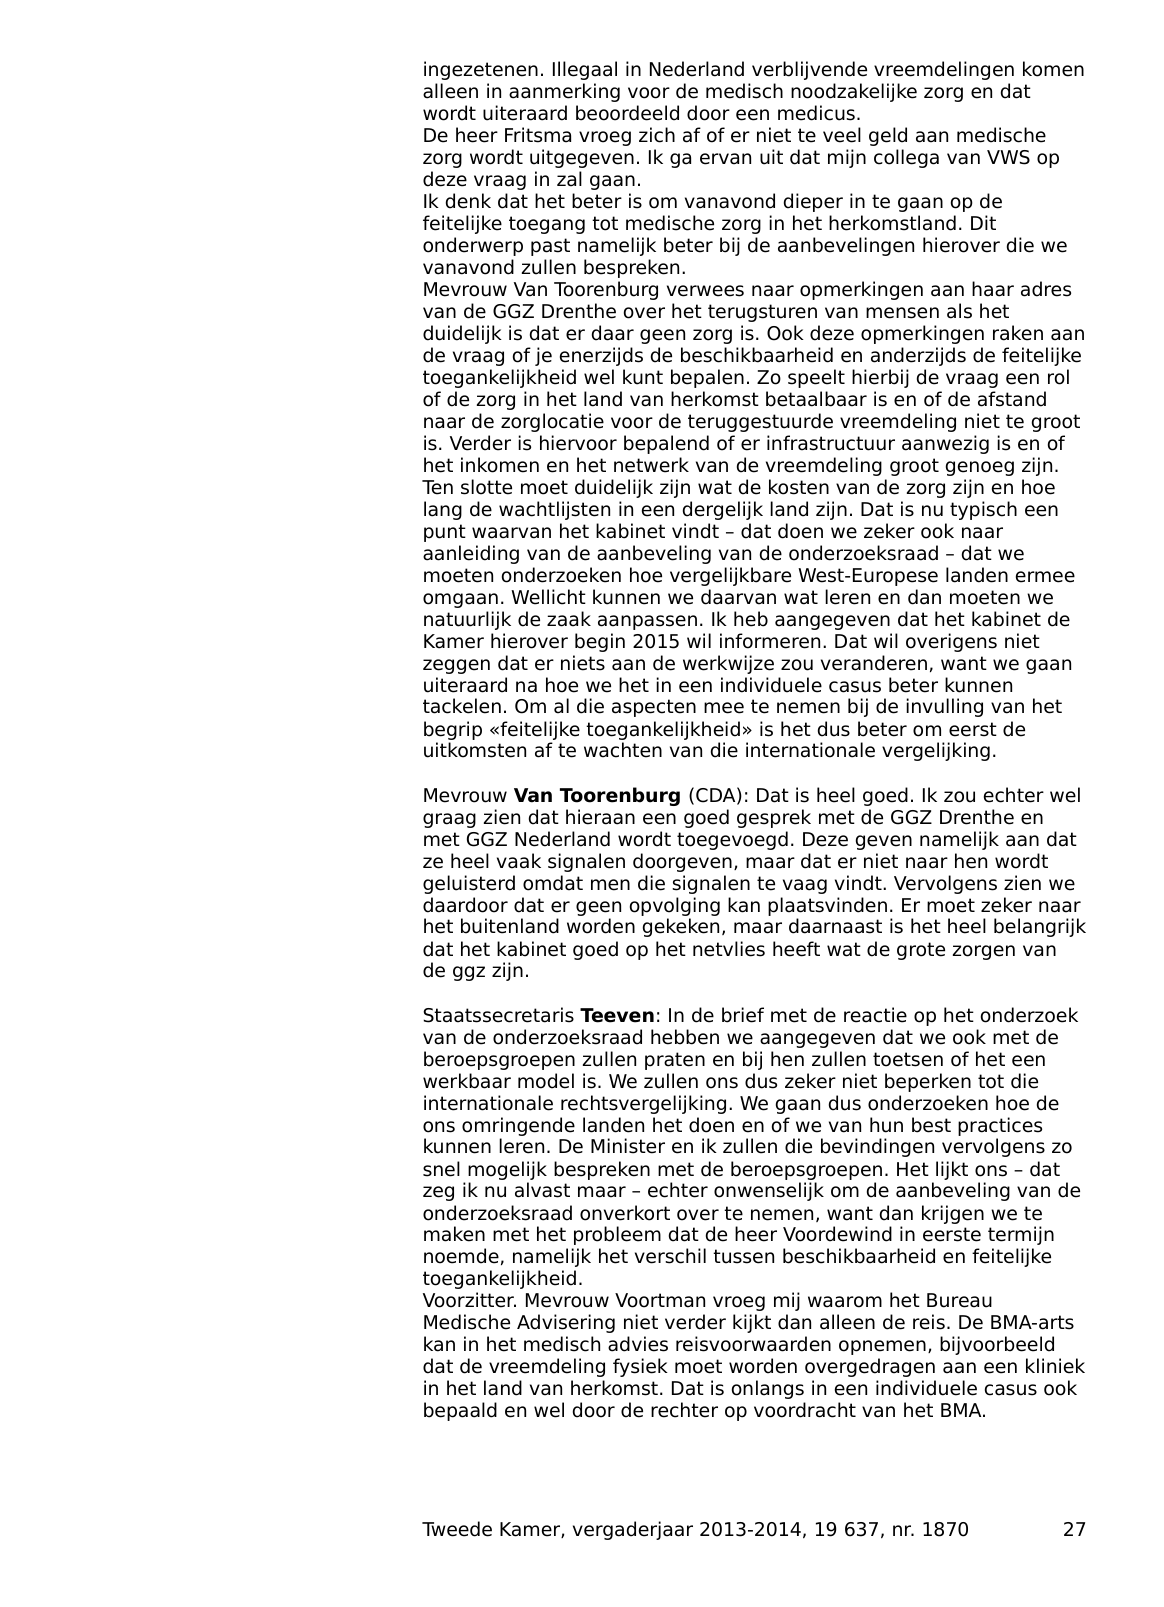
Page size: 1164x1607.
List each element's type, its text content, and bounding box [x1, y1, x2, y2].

text ingezetenen. Illegaal in Nederland verblijvende vreemdelingen komen alleen in aanmerking voor de medisch noodzakelijke zorg en dat wordt uiteraard beoordeeld door een medicus. [422, 59, 1087, 125]
text Ik denk dat het beter is om vanavond dieper in te gaan op de feitelijke toegang tot medische zorg in het herkomstland. Dit onderwerp past namelijk beter bij de aanbevelingen hierover die we vanavond zullen bespreken. [422, 191, 1087, 279]
text De heer Fritsma vroeg zich af of er niet te veel geld aan medische zorg wordt uitgegeven. Ik ga ervan uit dat mijn collega van VWS op deze vraag in zal gaan. [422, 125, 1087, 191]
text Mevrouw Van Toorenburg (CDA): Dat is heel goed. Ik zou echter wel graag zien dat hieraan een goed gesprek met de GGZ Drenthe en met GGZ Nederland wordt toegevoegd. Deze geven namelijk aan dat ze heel vaak signalen doorgeven, maar dat er niet naar hen wordt geluisterd omdat men die signalen te vaag vindt. Vervolgens zien we daardoor dat er geen opvolging kan plaatsvinden. Er moet zeker naar het buitenland worden gekeken, maar daarnaast is het heel belangrijk dat het kabinet goed op het netvlies heeft wat de grote zorgen van de ggz zijn. [422, 784, 1087, 982]
text Voorzitter. Mevrouw Voortman vroeg mij waarom het Bureau Medische Advisering niet verder kijkt dan alleen de reis. De BMA-arts kan in het medisch advies reisvoorwaarden opnemen, bijvoorbeeld dat de vreemdeling fysiek moet worden overgedragen aan een kliniek in het land van herkomst. Dat is onlangs in een individuele casus ook bepaald en wel door de rechter op voordracht van het BMA. [422, 1290, 1087, 1422]
text Staatssecretaris Teeven: In de brief met de reactie op het onderzoek van de onderzoeksraad hebben we aangegeven dat we ook met de beroepsgroepen zullen praten en bij hen zullen toetsen of het een werkbaar model is. We zullen ons dus zeker niet beperken tot die internationale rechtsvergelijking. We gaan dus onderzoeken hoe de ons omringende landen het doen en of we van hun best practices kunnen leren. De Minister en ik zullen die bevindingen vervolgens zo snel mogelijk bespreken met de beroepsgroepen. Het lijkt ons – dat zeg ik nu alvast maar – echter onwenselijk om de aanbeveling van de onderzoeksraad onverkort over te nemen, want dan krijgen we te maken met het probleem dat de heer Voordewind in eerste termijn noemde, namelijk het verschil tussen beschikbaarheid en feitelijke toegankelijkheid. [422, 1004, 1087, 1290]
text Mevrouw Van Toorenburg verwees naar opmerkingen aan haar adres van de GGZ Drenthe over het terugsturen van mensen als het duidelijk is dat er daar geen zorg is. Ook deze opmerkingen raken aan de vraag of je enerzijds de beschikbaarheid en anderzijds de feitelijke toegankelijkheid wel kunt bepalen. Zo speelt hierbij de vraag een rol of de zorg in het land van herkomst betaalbaar is en of de afstand naar de zorglocatie voor de teruggestuurde vreemdeling niet te groot is. Verder is hiervoor bepalend of er infrastructuur aanwezig is en of het inkomen en het netwerk van de vreemdeling groot genoeg zijn. Ten slotte moet duidelijk zijn wat de kosten van de zorg zijn en hoe lang de wachtlijsten in een dergelijk land zijn. Dat is nu typisch een punt waarvan het kabinet vindt – dat doen we zeker ook naar aanleiding van de aanbeveling van de onderzoeksraad – dat we moeten onderzoeken hoe vergelijkbare West-Europese landen ermee omgaan. Wellicht kunnen we daarvan wat leren en dan moeten we natuurlijk de zaak aanpassen. Ik heb aangegeven dat het kabinet de Kamer hierover begin 2015 wil informeren. Dat wil overigens niet zeggen dat er niets aan de werkwijze zou veranderen, want we gaan uiteraard na hoe we het in een individuele casus beter kunnen tackelen. Om al die aspecten mee te nemen bij de invulling van het begrip «feitelijke toegankelijkheid» is het dus beter om eerst de uitkomsten af te wachten van die internationale vergelijking. [422, 279, 1087, 762]
